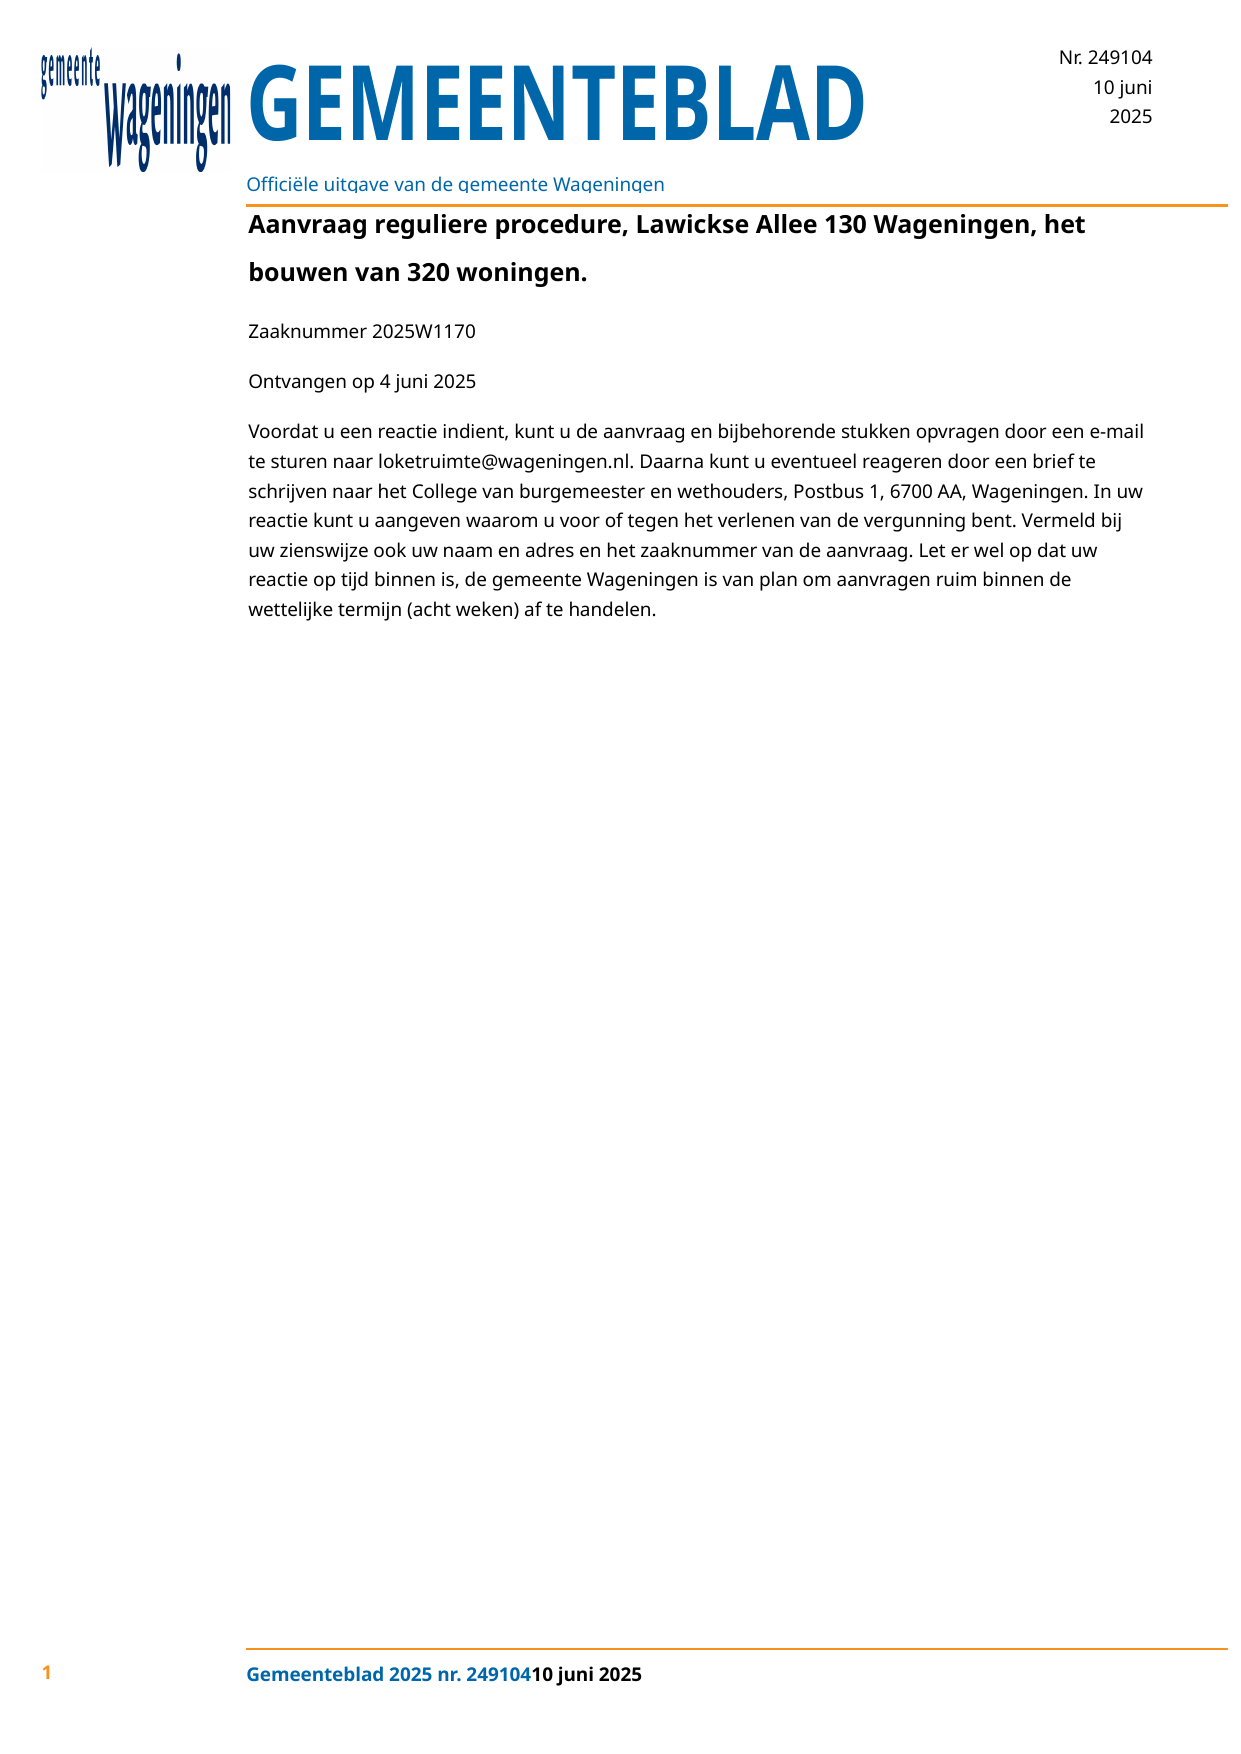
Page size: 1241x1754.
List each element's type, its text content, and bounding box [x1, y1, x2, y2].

text Aanvraag reguliere procedure, Lawickse Allee 130 Wageningen, het bouwen van 320 woningen. [248, 207, 1152, 288]
picture [41, 47, 231, 172]
text Voordat u een reactie indient, kunt u de aanvraag en bijbehorende stukken opvragen door een e-mail te sturen naar loketruimte@wageningen.nl. Daarna kunt u eventueel reageren door een brief te schrijven naar het College van burgemeester en wethouders, Postbus 1, 6700 AA, Wageningen. In uw reactie kunt u aangeven waarom u voor of tegen het verlenen van de vergunning bent. Vermeld bij uw zienswijze ook uw naam en adres en het zaaknummer van de aanvraag. Let er wel op dat uw reactie op tijd binnen is, de gemeente Wageningen is van plan om aanvragen ruim binnen de wettelijke termijn (acht weken) af te handelen. [248, 419, 1152, 622]
text Zaaknummer 2025W1170 [248, 318, 1152, 344]
text Ontvangen op 4 juni 2025 [248, 368, 1152, 394]
